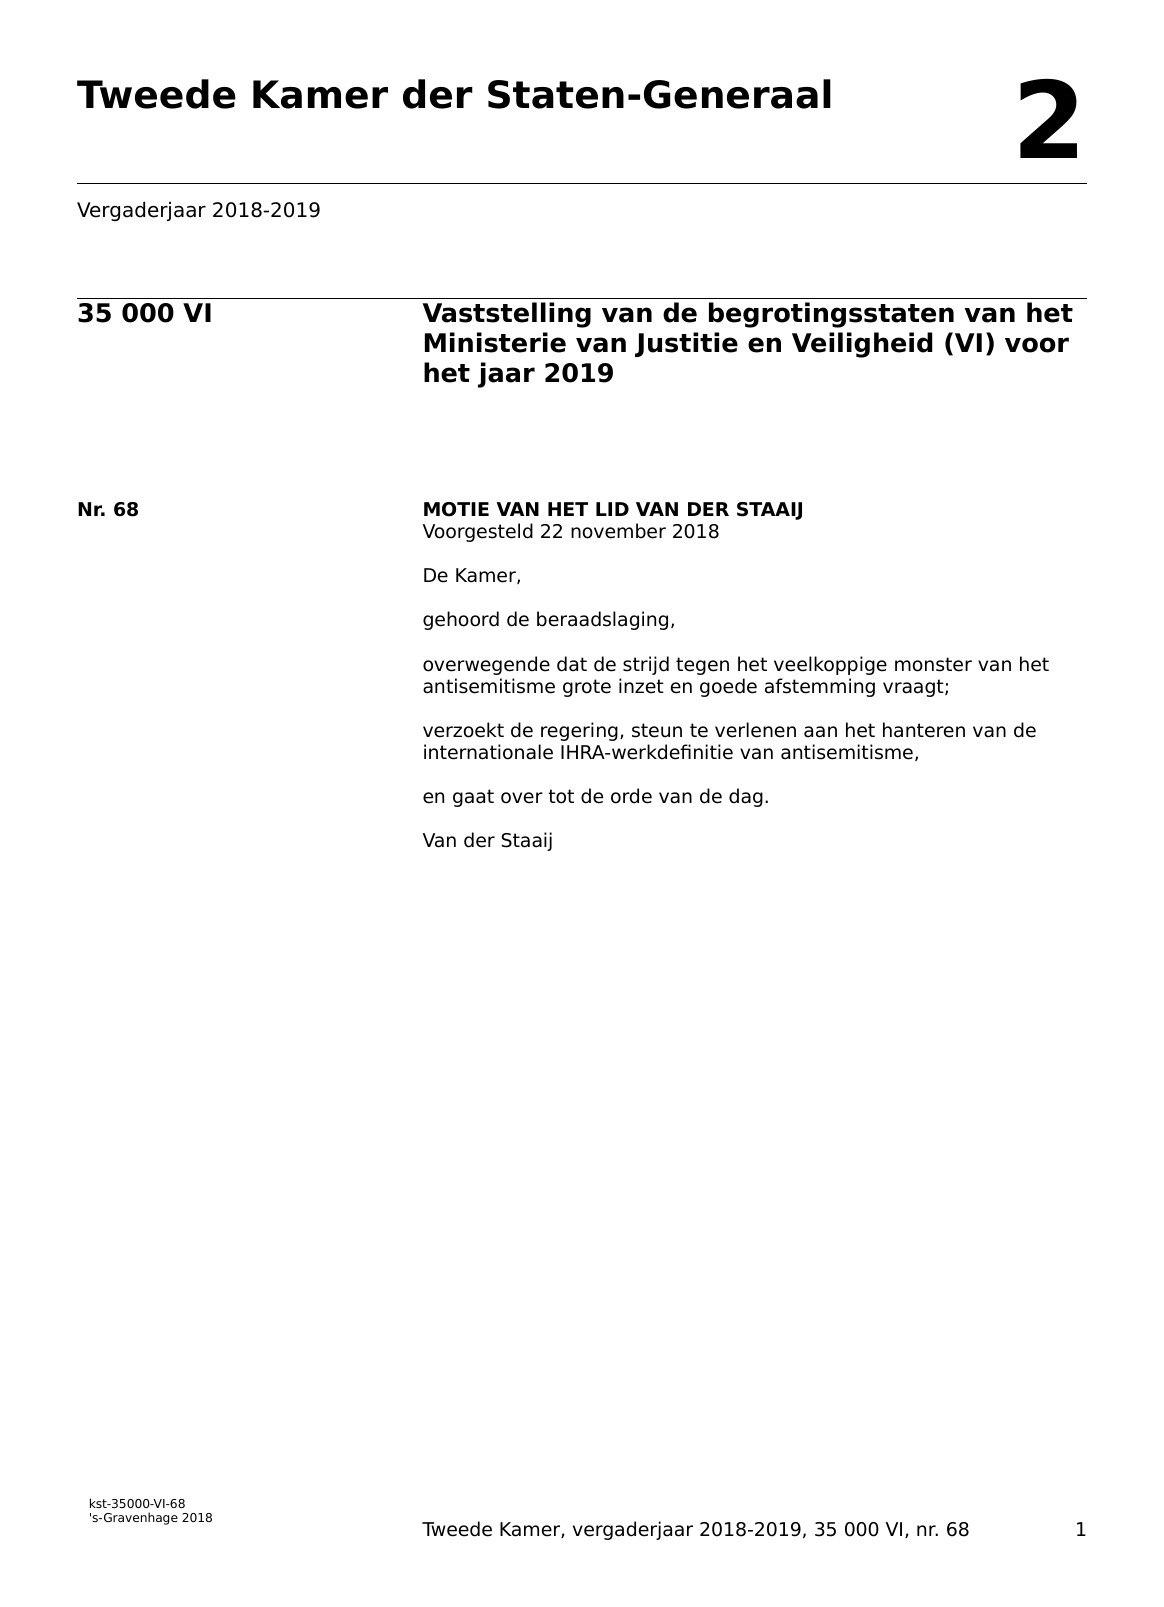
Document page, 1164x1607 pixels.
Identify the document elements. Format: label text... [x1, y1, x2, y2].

subtitle 35 000 VI Vaststelling van de begrotingsstaten van het Ministerie van Justitie en Veiligheid (VI) voor het jaar 2019 [77, 299, 1087, 388]
text Voorgesteld 22 november 2018 [422, 521, 1087, 543]
text verzoekt de regering, steun te verlenen aan het hanteren van de internationale IHRA-werkdefinitie van antisemitisme, [422, 720, 1087, 764]
text De Kamer, [422, 565, 1087, 587]
text en gaat over tot de orde van de dag. [422, 786, 1087, 808]
table_header 2 [886, 59, 1087, 183]
text gehoord de beraadslaging, [422, 609, 1087, 631]
text 's-Gravenhage 2018 [88, 1511, 323, 1525]
subtitle Nr. 68 MOTIE VAN HET LID VAN DER STAAIJ [77, 499, 1087, 521]
text overwegende dat de strijd tegen het veelkoppige monster van het antisemitisme grote inzet en goede afstemming vraagt; [422, 653, 1087, 697]
table_cell Vergaderjaar 2018-2019 [77, 184, 1087, 298]
text Van der Staaij [422, 830, 1087, 852]
table_header Tweede Kamer der Staten-Generaal [77, 59, 886, 183]
text kst-35000-VI-68 [88, 1497, 323, 1511]
